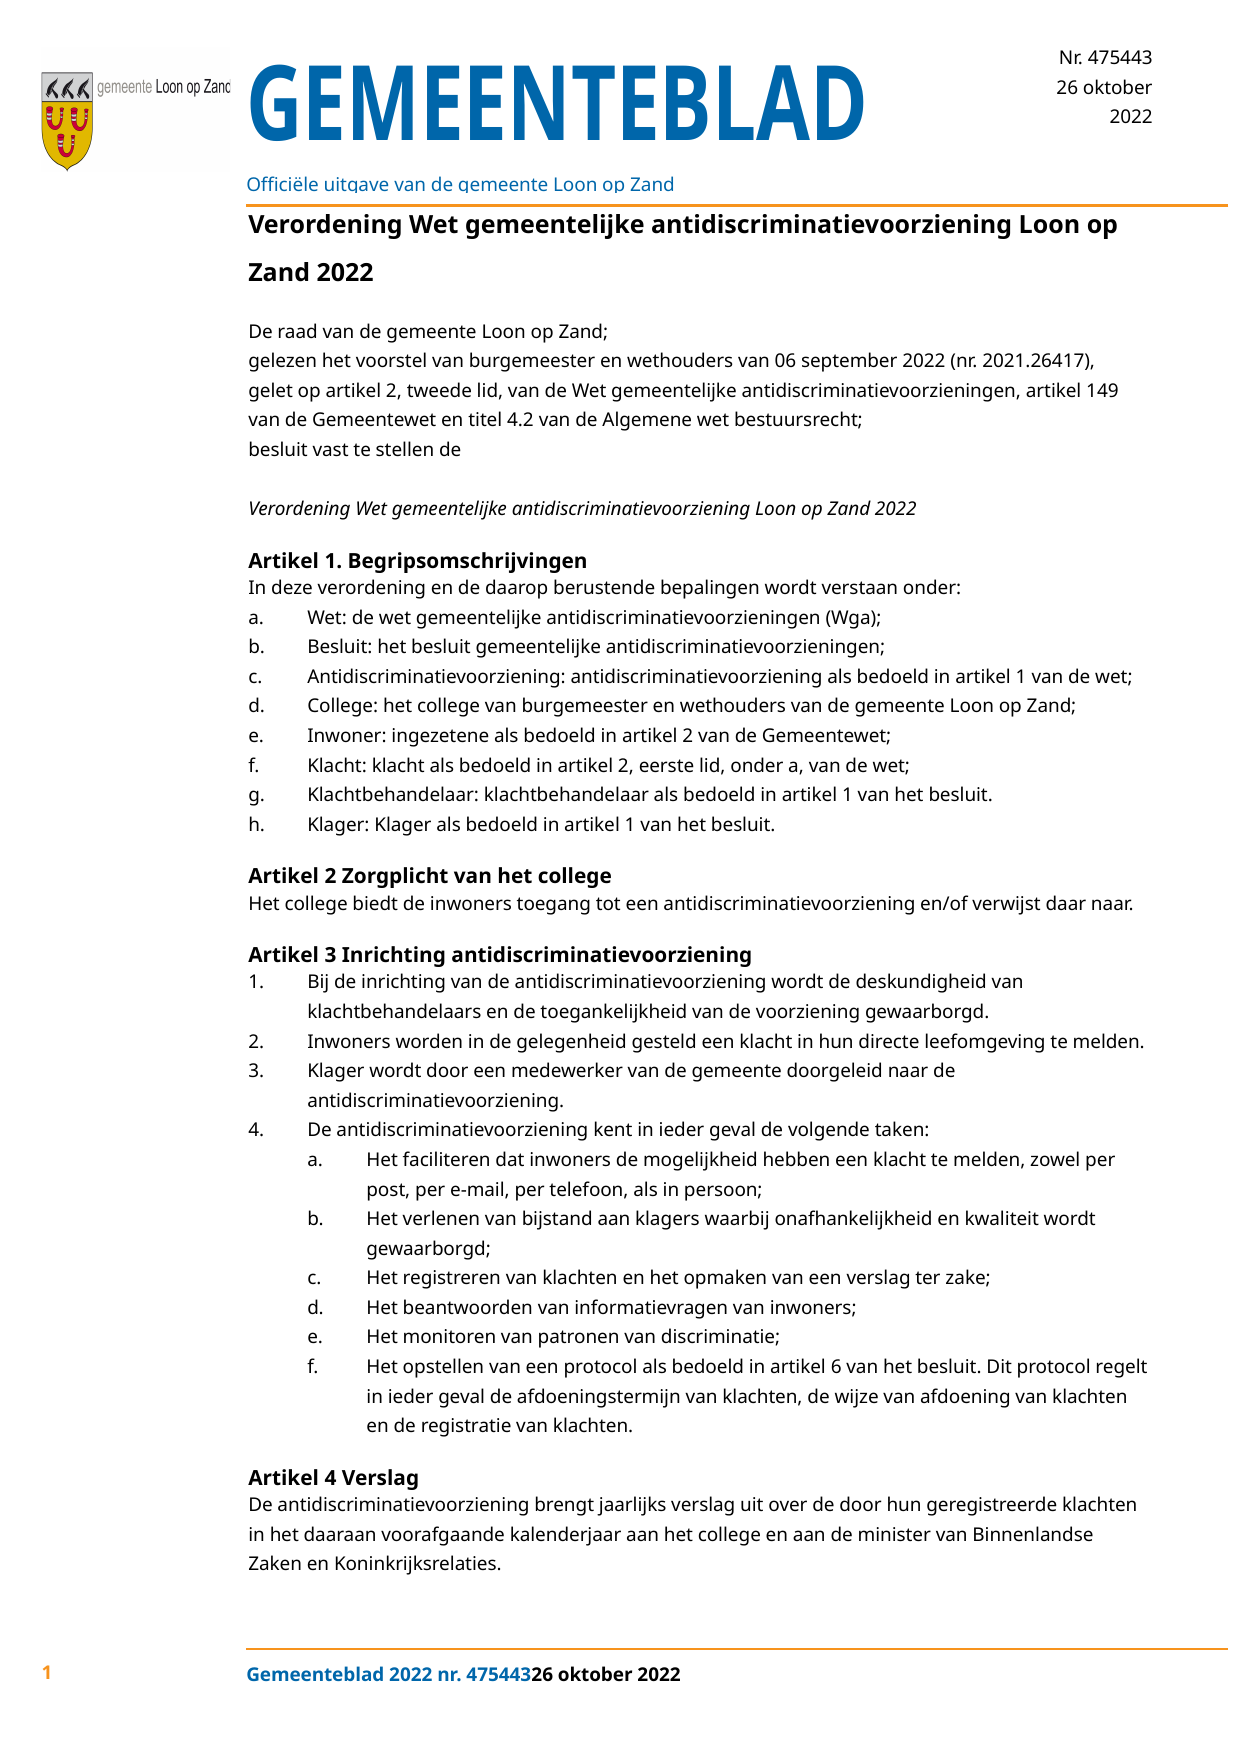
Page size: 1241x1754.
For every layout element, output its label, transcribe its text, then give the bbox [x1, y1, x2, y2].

text De raad van de gemeente Loon op Zand; [248, 318, 1152, 344]
text Artikel 3 Inrichting antidiscriminatievoorziening [248, 940, 1152, 969]
list Inwoner: ingezetene als bedoeld in artikel 2 van de Gemeentewet; [248, 722, 1152, 748]
list Klager wordt door een medewerker van de gemeente doorgeleid naar de antidiscriminatievoorziening. [248, 1057, 1152, 1113]
list Klager: Klager als bedoeld in artikel 1 van het besluit. [248, 811, 1152, 837]
list Inwoners worden in de gelegenheid gesteld een klacht in hun directe leefomgeving te melden. [248, 1028, 1152, 1053]
text De antidiscriminatievoorziening brengt jaarlijks verslag uit over de door hun geregistreerde klachten in het daaraan voorafgaande kalenderjaar aan het college en aan de minister van Binnenlandse Zaken en Koninkrijksrelaties. [248, 1491, 1152, 1576]
list Het beantwoorden van informatievragen van inwoners; [307, 1294, 1152, 1320]
list Het opstellen van een protocol als bedoeld in artikel 6 van het besluit. Dit protocol regelt in ieder geval de afdoeningstermijn van klachten, de wijze van afdoening van klachten en de registratie van klachten. [307, 1353, 1152, 1438]
list Klacht: klacht als bedoeld in artikel 2, eerste lid, onder a, van de wet; [248, 752, 1152, 777]
list Bij de inrichting van de antidiscriminatievoorziening wordt de deskundigheid van klachtbehandelaars en de toegankelijkheid van de voorziening gewaarborgd. [248, 969, 1152, 1024]
list Het monitoren van patronen van discriminatie; [307, 1324, 1152, 1349]
list Het faciliteren dat inwoners de mogelijkheid hebben een klacht te melden, zowel per post, per e-mail, per telefoon, als in persoon; [307, 1146, 1152, 1201]
list Wet: de wet gemeentelijke antidiscriminatievoorzieningen (Wga); [248, 604, 1152, 629]
text Verordening Wet gemeentelijke antidiscriminatievoorziening Loon op Zand 2022 [248, 207, 1152, 288]
text Het college biedt de inwoners toegang tot een antidiscriminatievoorziening en/of verwijst daar naar. [248, 890, 1152, 916]
text gelezen het voorstel van burgemeester en wethouders van 06 september 2022 (nr. 2021.26417), [248, 347, 1152, 373]
list Klachtbehandelaar: klachtbehandelaar als bedoeld in artikel 1 van het besluit. [248, 781, 1152, 807]
picture [41, 47, 231, 172]
text Artikel 2 Zorgplicht van het college [248, 861, 1152, 890]
text Verordening Wet gemeentelijke antidiscriminatievoorziening Loon op Zand 2022 [248, 495, 1152, 521]
list College: het college van burgemeester en wethouders van de gemeente Loon op Zand; [248, 693, 1152, 718]
text Artikel 4 Verslag [248, 1463, 1152, 1491]
list De antidiscriminatievoorziening kent in ieder geval de volgende taken: [248, 1117, 1152, 1142]
text Artikel 1. Begripsomschrijvingen [248, 546, 1152, 574]
list Het registreren van klachten en het opmaken van een verslag ter zake; [307, 1264, 1152, 1290]
list Besluit: het besluit gemeentelijke antidiscriminatievoorzieningen; [248, 633, 1152, 659]
list Het verlenen van bijstand aan klagers waarbij onafhankelijkheid en kwaliteit wordt gewaarborgd; [307, 1205, 1152, 1261]
text besluit vast te stellen de [248, 436, 1152, 462]
text In deze verordening en de daarop berustende bepalingen wordt verstaan onder: [248, 574, 1152, 600]
text gelet op artikel 2, tweede lid, van de Wet gemeentelijke antidiscriminatievoorzieningen, artikel 149 van de Gemeentewet en titel 4.2 van de Algemene wet bestuursrecht; [248, 377, 1152, 432]
list Antidiscriminatievoorziening: antidiscriminatievoorziening als bedoeld in artikel 1 van de wet; [248, 663, 1152, 689]
